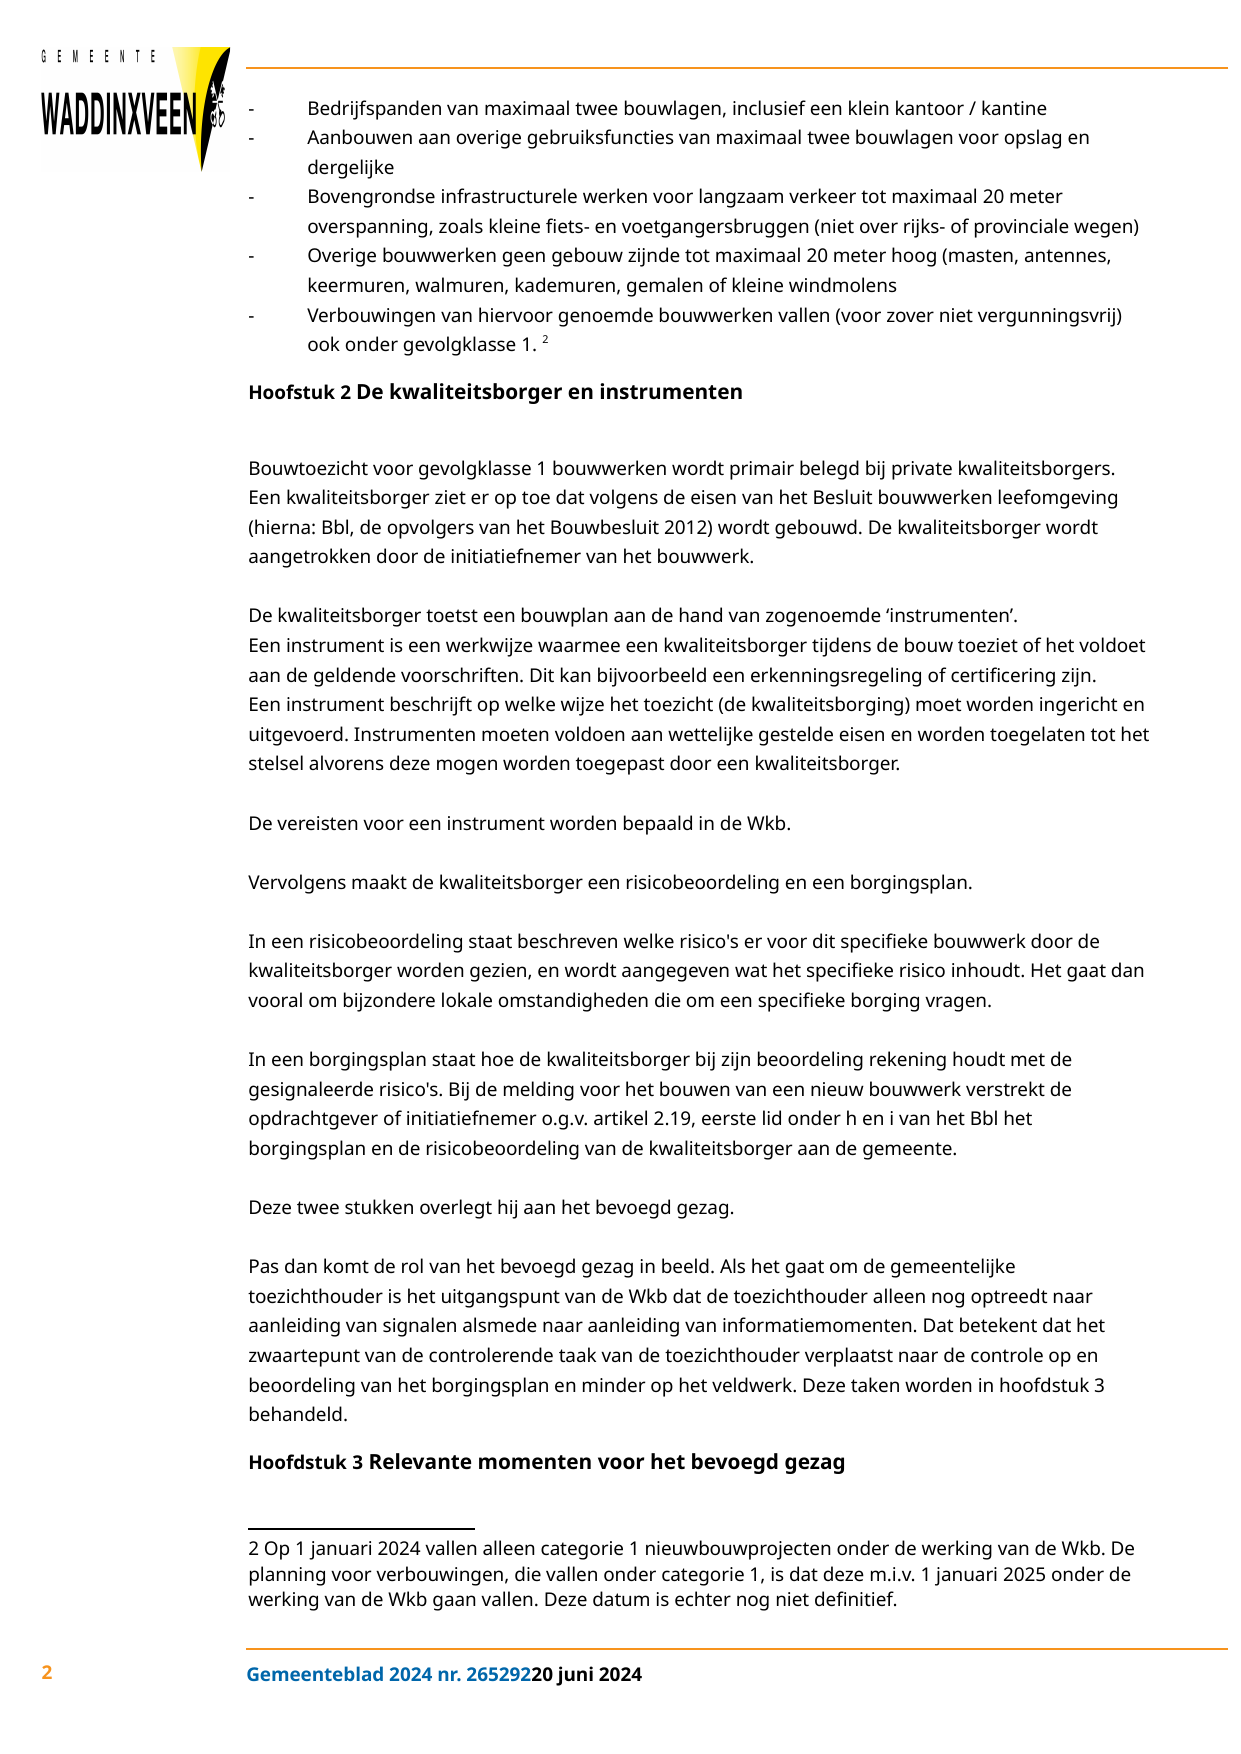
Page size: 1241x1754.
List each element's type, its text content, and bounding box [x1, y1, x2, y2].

text Hoofdstuk 3 Relevante momenten voor het bevoegd gezag [248, 1447, 1152, 1476]
text Een instrument is een werkwijze waarmee een kwaliteitsborger tijdens de bouw toeziet of het voldoet aan de geldende voorschriften. Dit kan bijvoorbeeld een erkenningsregeling of certificering zijn. [248, 632, 1152, 688]
text In een risicobeoordeling staat beschreven welke risico's er voor dit specifieke bouwwerk door de kwaliteitsborger worden gezien, en wordt aangegeven wat het specifieke risico inhoudt. Het gaat dan vooral om bijzondere lokale omstandigheden die om een specifieke borging vragen. [248, 928, 1152, 1013]
list Op 1 januari 2024 vallen alleen categorie 1 nieuwbouwprojecten onder de werking van de Wkb. De planning voor verbouwingen, die vallen onder categorie 1, is dat deze m.i.v. 1 januari 2025 onder de werking van de Wkb gaan vallen. Deze datum is echter nog niet definitief. [248, 1535, 1152, 1612]
text De vereisten voor een instrument worden bepaald in de Wkb. [248, 810, 1152, 836]
text Bouwtoezicht voor gevolgklasse 1 bouwwerken wordt primair belegd bij private kwaliteitsborgers. [248, 455, 1152, 481]
list Overige bouwwerken geen gebouw zijnde tot maximaal 20 meter hoog (masten, antennes, keermuren, walmuren, kademuren, gemalen of kleine windmolens [248, 243, 1152, 298]
list Bedrijfspanden van maximaal twee bouwlagen, inclusief een klein kantoor / kantine [248, 95, 1152, 121]
picture [41, 47, 231, 172]
text De kwaliteitsborger toetst een bouwplan aan de hand van zogenoemde ‘instrumenten’. [248, 603, 1152, 628]
text Vervolgens maakt de kwaliteitsborger een risicobeoordeling en een borgingsplan. [248, 869, 1152, 895]
text Pas dan komt de rol van het bevoegd gezag in beeld. Als het gaat om de gemeentelijke toezichthouder is het uitgangspunt van de Wkb dat de toezichthouder alleen nog optreedt naar aanleiding van signalen alsmede naar aanleiding van informatiemomenten. Dat betekent dat het zwaartepunt van de controlerende taak van de toezichthouder verplaatst naar de controle op en beoordeling van het borgingsplan en minder op het veldwerk. Deze taken worden in hoofdstuk 3 behandeld. [248, 1253, 1152, 1427]
list Aanbouwen aan overige gebruiksfuncties van maximaal twee bouwlagen voor opslag en dergelijke [248, 124, 1152, 180]
text Deze twee stukken overlegt hij aan het bevoegd gezag. [248, 1194, 1152, 1220]
list Bovengrondse infrastructurele werken voor langzaam verkeer tot maximaal 20 meter overspanning, zoals kleine fiets- en voetgangersbruggen (niet over rijks- of provinciale wegen) [248, 183, 1152, 239]
text Een kwaliteitsborger ziet er op toe dat volgens de eisen van het Besluit bouwwerken leefomgeving (hierna: Bbl, de opvolgers van het Bouwbesluit 2012) wordt gebouwd. De kwaliteitsborger wordt aangetrokken door de initiatiefnemer van het bouwwerk. [248, 484, 1152, 569]
text Hoofstuk 2 De kwaliteitsborger en instrumenten [248, 377, 1152, 406]
text Een instrument beschrijft op welke wijze het toezicht (de kwaliteitsborging) moet worden ingericht en uitgevoerd. Instrumenten moeten voldoen aan wettelijke gestelde eisen en worden toegelaten tot het stelsel alvorens deze mogen worden toegepast door een kwaliteitsborger. [248, 691, 1152, 776]
list Verbouwingen van hiervoor genoemde bouwwerken vallen (voor zover niet vergunningsvrij) ook onder gevolgklasse 1. [248, 302, 1152, 357]
text In een borgingsplan staat hoe de kwaliteitsborger bij zijn beoordeling rekening houdt met de gesignaleerde risico's. Bij de melding voor het bouwen van een nieuw bouwwerk verstrekt de opdrachtgever of initiatiefnemer o.g.v. artikel 2.19, eerste lid onder h en i van het Bbl het borgingsplan en de risicobeoordeling van de kwaliteitsborger aan de gemeente. [248, 1046, 1152, 1161]
